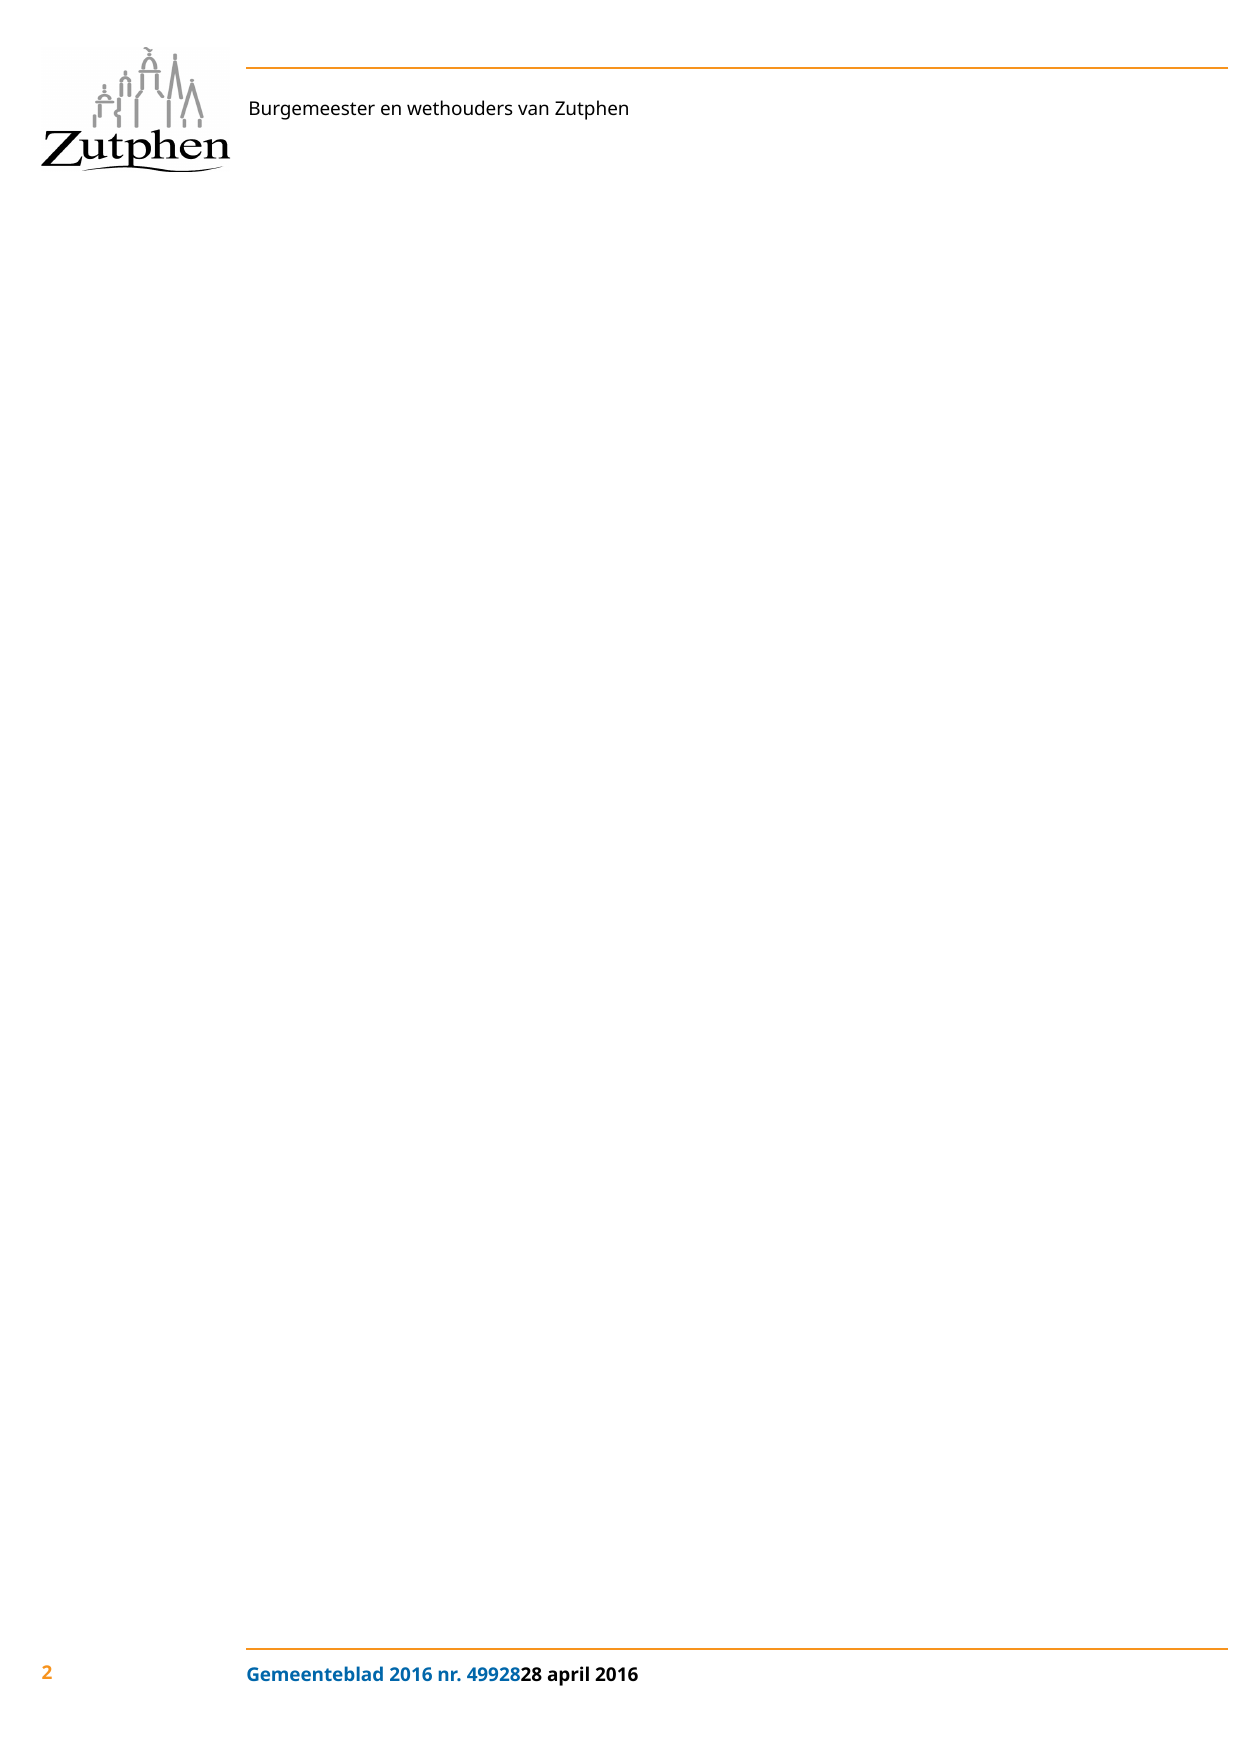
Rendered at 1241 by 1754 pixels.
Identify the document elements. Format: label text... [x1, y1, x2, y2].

text Burgemeester en wethouders van Zutphen [248, 95, 1152, 121]
picture [41, 47, 231, 172]
